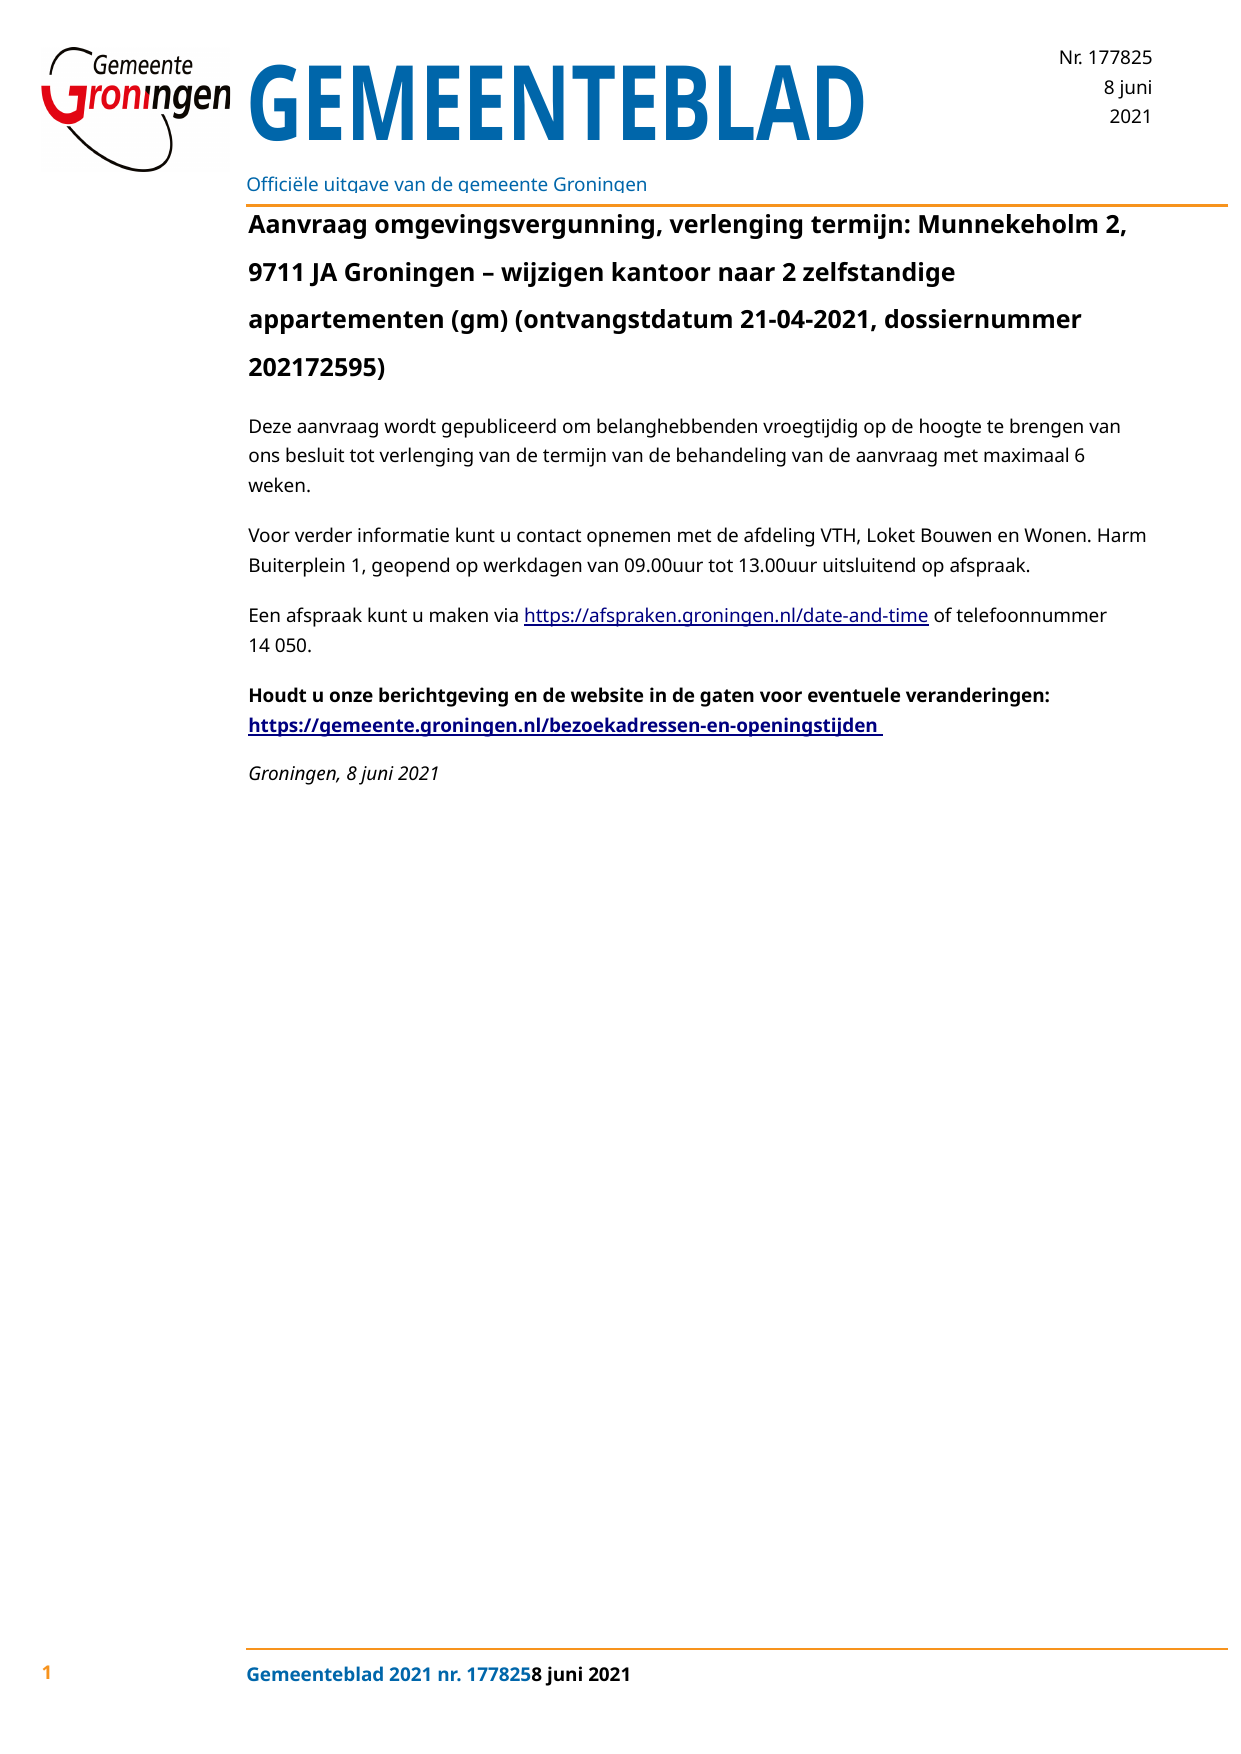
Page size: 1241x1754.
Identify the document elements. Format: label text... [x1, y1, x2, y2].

text Houdt u onze berichtgeving en de website in de gaten voor eventuele veranderingen: https://gemeente.groningen.nl/bezoekadressen-en-openingstijden [248, 683, 1152, 738]
text Groningen, 8 juni 2021 [248, 760, 1152, 786]
text Aanvraag omgevingsvergunning, verlenging termijn: Munnekeholm 2, 9711 JA Groningen – wijzigen kantoor naar 2 zelfstandige appartementen (gm) (ontvangstdatum 21-04-2021, dossiernummer 202172595) [248, 207, 1152, 384]
text Deze aanvraag wordt gepubliceerd om belanghebbenden vroegtijdig op de hoogte te brengen van ons besluit tot verlenging van de termijn van de behandeling van de aanvraag met maximaal 6 weken. [248, 413, 1152, 498]
text Voor verder informatie kunt u contact opnemen met de afdeling VTH, Loket Bouwen en Wonen. Harm Buiterplein 1, geopend op werkdagen van 09.00uur tot 13.00uur uitsluitend op afspraak. [248, 523, 1152, 578]
picture [41, 47, 231, 172]
text Een afspraak kunt u maken via https://afspraken.groningen.nl/date-and-time of telefoonnummer 14 050. [248, 603, 1152, 658]
